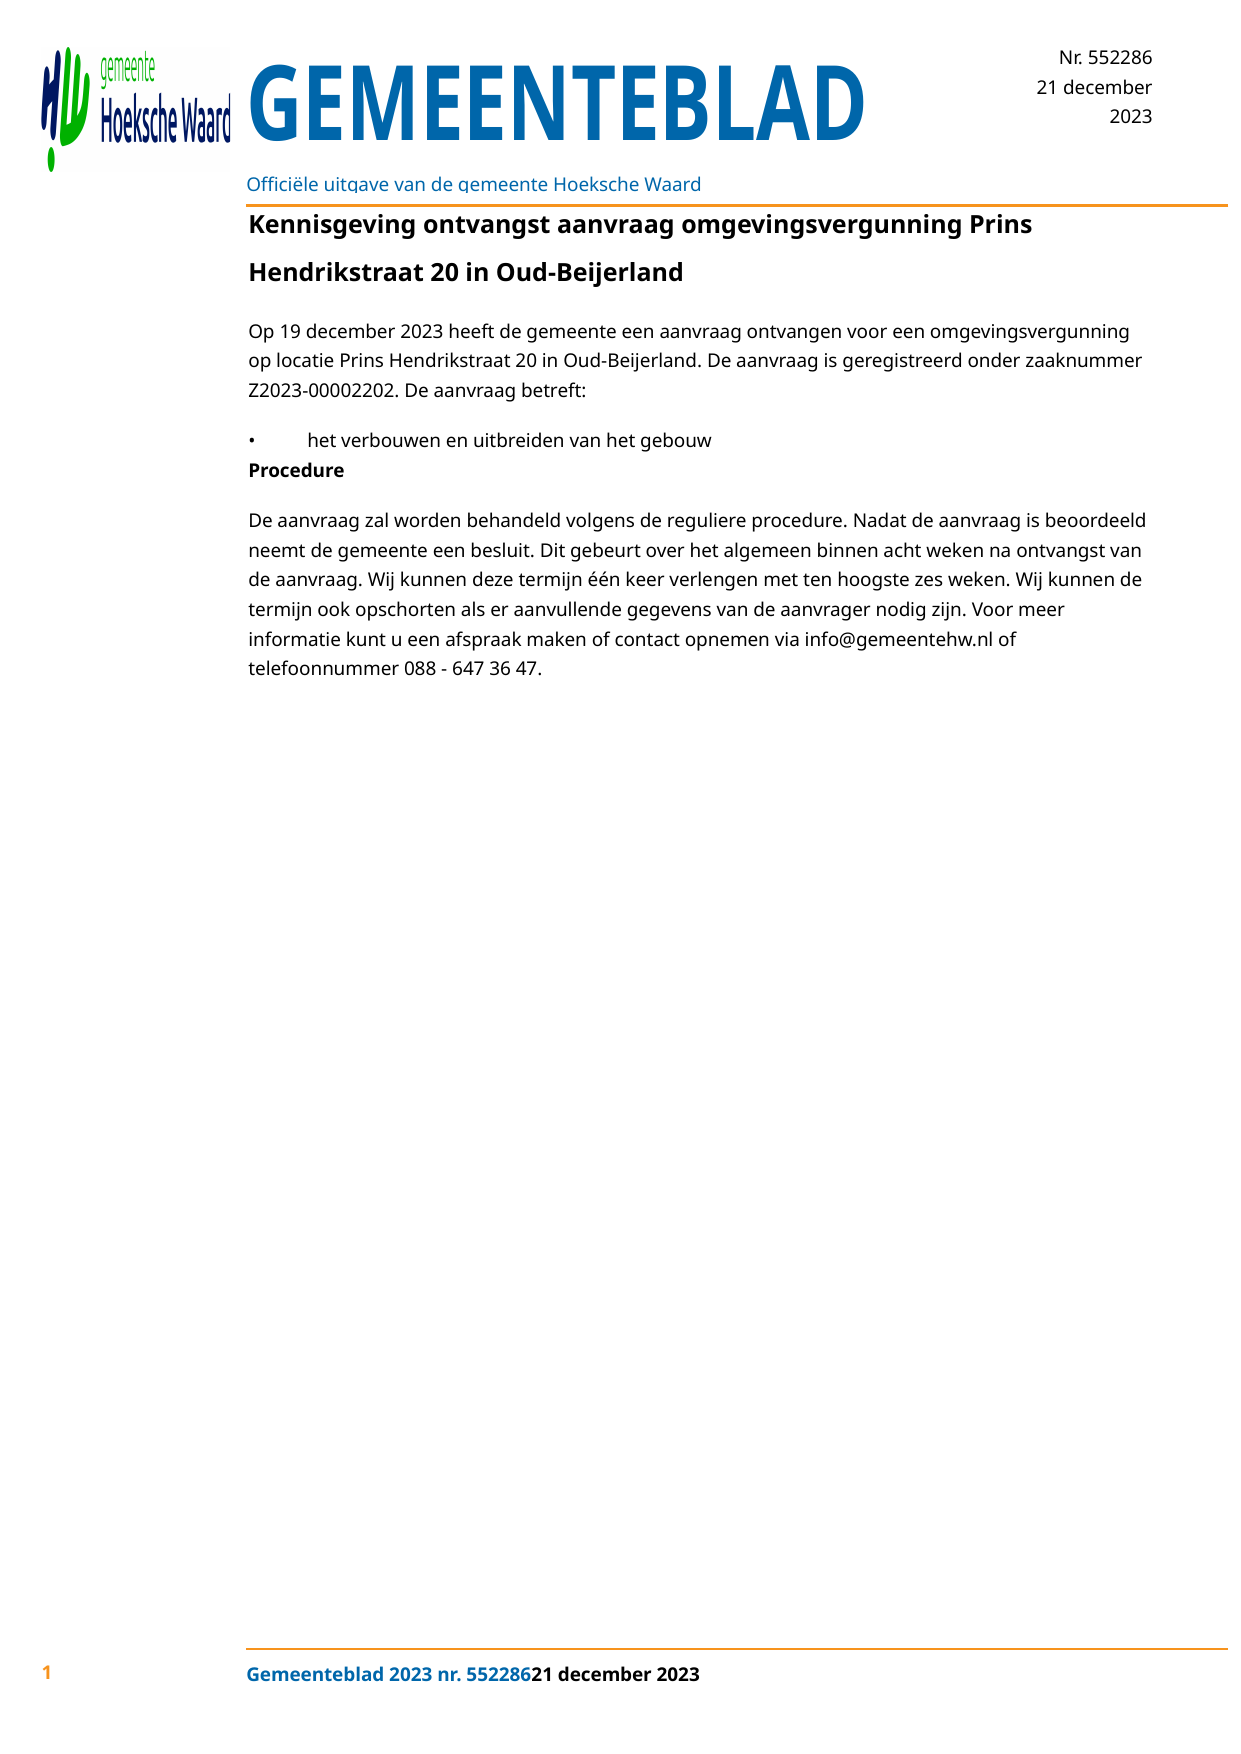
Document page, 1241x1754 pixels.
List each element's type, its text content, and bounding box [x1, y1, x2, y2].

list het verbouwen en uitbreiden van het gebouw [248, 427, 1152, 453]
text Op 19 december 2023 heeft de gemeente een aanvraag ontvangen voor een omgevingsvergunning op locatie Prins Hendrikstraat 20 in Oud-Beijerland. De aanvraag is geregistreerd onder zaaknummer Z2023-00002202. De aanvraag betreft: [248, 318, 1152, 403]
text Kennisgeving ontvangst aanvraag omgevingsvergunning Prins Hendrikstraat 20 in Oud-Beijerland [248, 207, 1152, 288]
text Procedure [248, 457, 1152, 483]
picture [41, 47, 231, 172]
text De aanvraag zal worden behandeld volgens de reguliere procedure. Nadat de aanvraag is beoordeeld neemt de gemeente een besluit. Dit gebeurt over het algemeen binnen acht weken na ontvangst van de aanvraag. Wij kunnen deze termijn één keer verlengen met ten hoogste zes weken. Wij kunnen de termijn ook opschorten als er aanvullende gegevens van de aanvrager nodig zijn. Voor meer informatie kunt u een afspraak maken of contact opnemen via info@gemeentehw.nl of telefoonnummer 088 - 647 36 47. [248, 507, 1152, 681]
